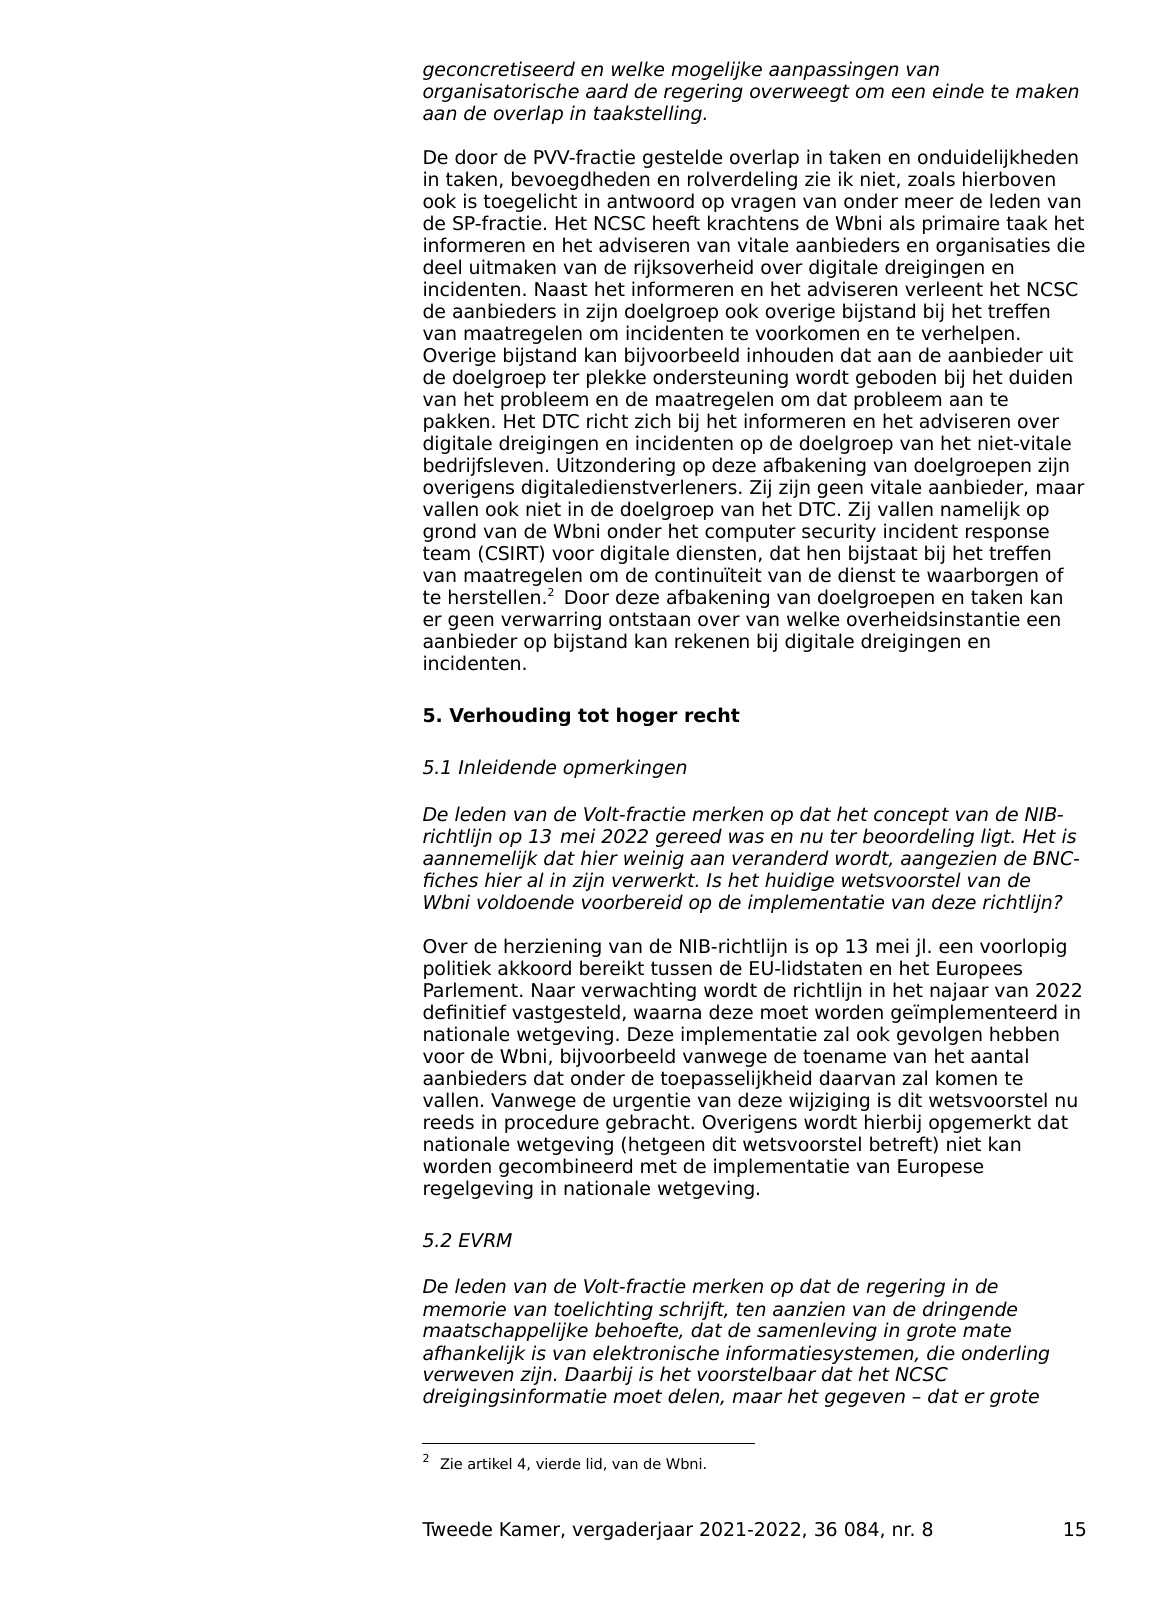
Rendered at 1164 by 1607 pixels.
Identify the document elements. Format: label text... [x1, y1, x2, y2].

subtitle 5.2 EVRM [422, 1229, 1087, 1251]
text geconcretiseerd en welke mogelijke aanpassingen van organisatorische aard de regering overweegt om een einde te maken aan de overlap in taakstelling. [422, 59, 1087, 125]
text De door de PVV-fractie gestelde overlap in taken en onduidelijkheden in taken, bevoegdheden en rolverdeling zie ik niet, zoals hierboven ook is toegelicht in antwoord op vragen van onder meer de leden van de SP-fractie. Het NCSC heeft krachtens de Wbni als primaire taak het informeren en het adviseren van vitale aanbieders en organisaties die deel uitmaken van de rijksoverheid over digitale dreigingen en incidenten. Naast het informeren en het adviseren verleent het NCSC de aanbieders in zijn doelgroep ook overige bijstand bij het treffen van maatregelen om incidenten te voorkomen en te verhelpen. Overige bijstand kan bijvoorbeeld inhouden dat aan de aanbieder uit de doelgroep ter plekke ondersteuning wordt geboden bij het duiden van het probleem en de maatregelen om dat probleem aan te pakken. Het DTC richt zich bij het informeren en het adviseren over digitale dreigingen en incidenten op de doelgroep van het niet-vitale bedrijfsleven. Uitzondering op deze afbakening van doelgroepen zijn overigens digitaledienstverleners. Zij zijn geen vitale aanbieder, maar vallen ook niet in de doelgroep van het DTC. Zij vallen namelijk op grond van de Wbni onder het computer security incident response team (CSIRT) voor digitale diensten, dat hen bijstaat bij het treffen van maatregelen om de continuïteit van de dienst te waarborgen of te herstellen. Door deze afbakening van doelgroepen en taken kan er geen verwarring ontstaan over van welke overheidsinstantie een aanbieder op bijstand kan rekenen bij digitale dreigingen en incidenten. [422, 147, 1087, 675]
subtitle 5. Verhouding tot hoger recht [422, 705, 1087, 727]
text Zie artikel 4, vierde lid, van de Wbni. [422, 1452, 1087, 1474]
text De leden van de Volt-fractie merken op dat het concept van de NIB-richtlijn op 13 mei 2022 gereed was en nu ter beoordeling ligt. Het is aannemelijk dat hier weinig aan veranderd wordt, aangezien de BNC-fiches hier al in zijn verwerkt. Is het huidige wetsvoorstel van de Wbni voldoende voorbereid op de implementatie van deze richtlijn? [422, 804, 1087, 913]
text De leden van de Volt-fractie merken op dat de regering in de memorie van toelichting schrijft, ten aanzien van de dringende maatschappelijke behoefte, dat de samenleving in grote mate afhankelijk is van elektronische informatiesystemen, die onderling verweven zijn. Daarbij is het voorstelbaar dat het NCSC dreigingsinformatie moet delen, maar het gegeven – dat er grote [422, 1276, 1087, 1408]
subtitle 5.1 Inleidende opmerkingen [422, 757, 1087, 779]
text Over de herziening van de NIB-richtlijn is op 13 mei jl. een voorlopig politiek akkoord bereikt tussen de EU-lidstaten en het Europees Parlement. Naar verwachting wordt de richtlijn in het najaar van 2022 definitief vastgesteld, waarna deze moet worden geïmplementeerd in nationale wetgeving. Deze implementatie zal ook gevolgen hebben voor de Wbni, bijvoorbeeld vanwege de toename van het aantal aanbieders dat onder de toepasselijkheid daarvan zal komen te vallen. Vanwege de urgentie van deze wijziging is dit wetsvoorstel nu reeds in procedure gebracht. Overigens wordt hierbij opgemerkt dat nationale wetgeving (hetgeen dit wetsvoorstel betreft) niet kan worden gecombineerd met de implementatie van Europese regelgeving in nationale wetgeving. [422, 936, 1087, 1199]
